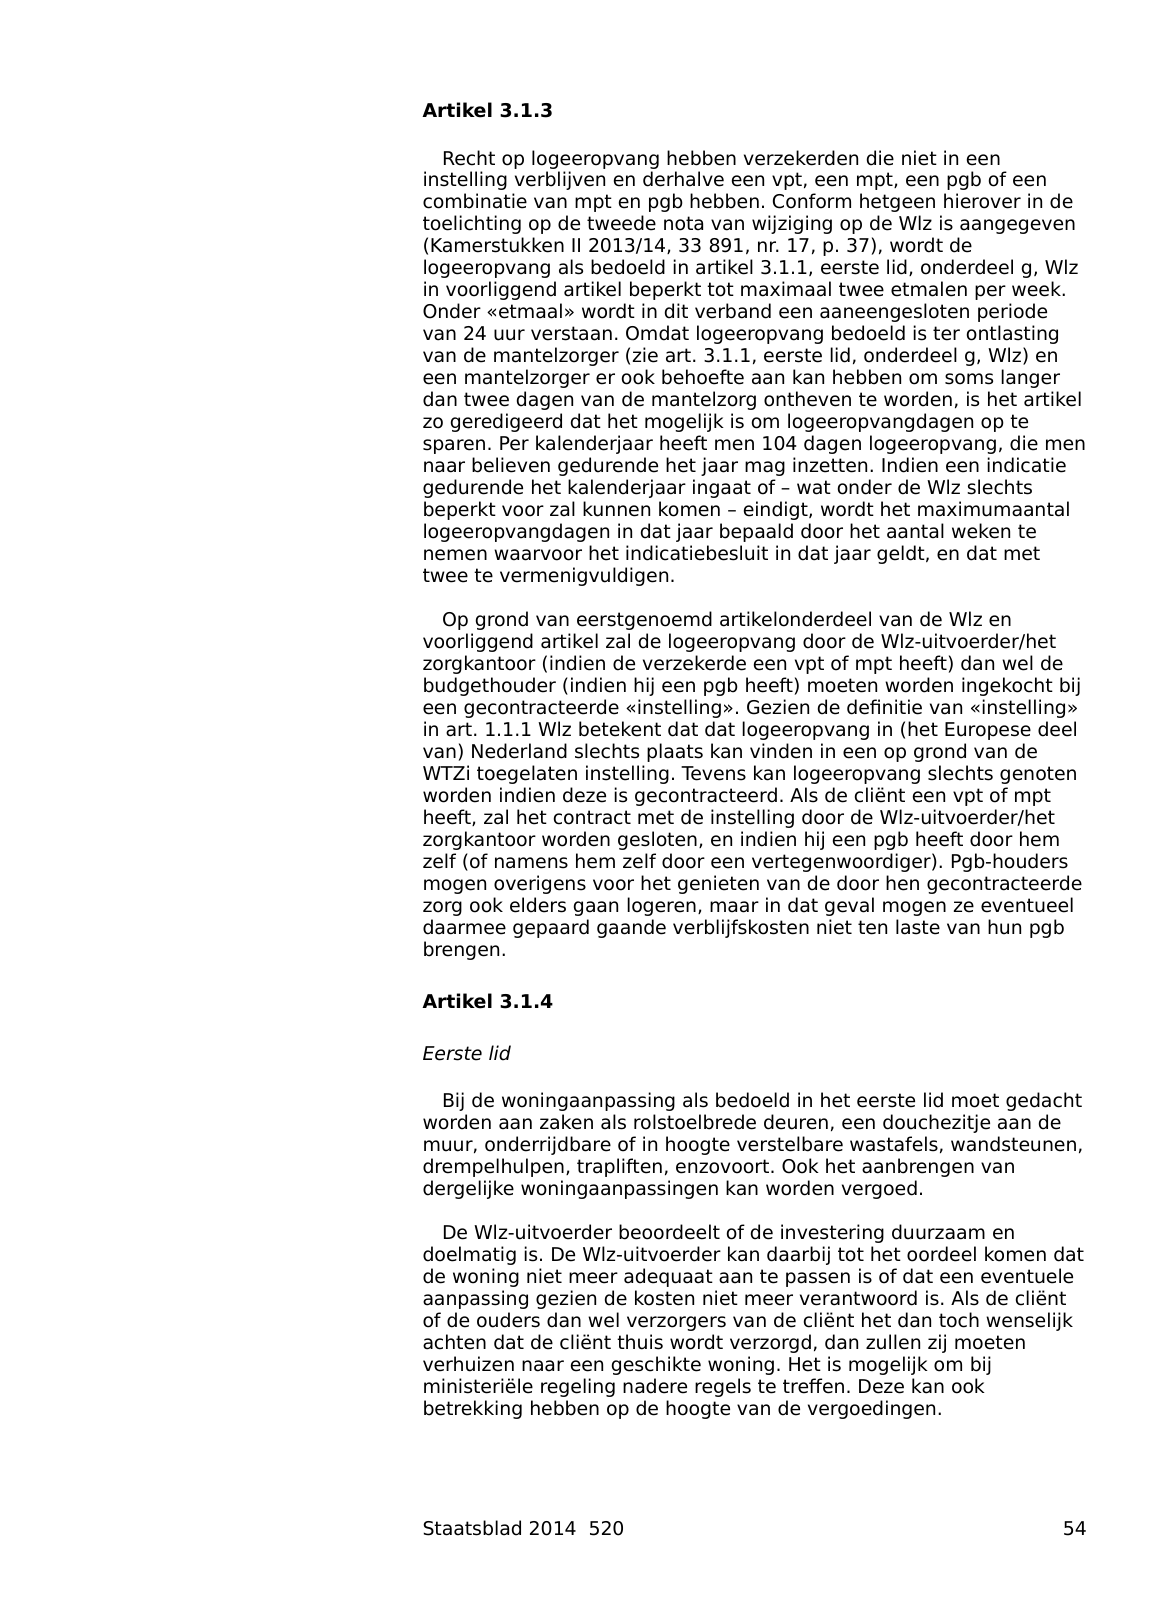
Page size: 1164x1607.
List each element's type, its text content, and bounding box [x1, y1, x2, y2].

text Bij de woningaanpassing als bedoeld in het eerste lid moet gedacht worden aan zaken als rolstoelbrede deuren, een douchezitje aan de muur, onderrijdbare of in hoogte verstelbare wastafels, wandsteunen, drempelhulpen, trapliften, enzovoort. Ook het aanbrengen van dergelijke woningaanpassingen kan worden vergoed. [422, 1090, 1087, 1200]
subtitle Artikel 3.1.3 [422, 100, 1087, 122]
text De Wlz-uitvoerder beoordeelt of de investering duurzaam en doelmatig is. De Wlz-uitvoerder kan daarbij tot het oordeel komen dat de woning niet meer adequaat aan te passen is of dat een eventuele aanpassing gezien de kosten niet meer verantwoord is. Als de cliënt of de ouders dan wel verzorgers van de cliënt het dan toch wenselijk achten dat de cliënt thuis wordt verzorgd, dan zullen zij moeten verhuizen naar een geschikte woning. Het is mogelijk om bij ministeriële regeling nadere regels te treffen. Deze kan ook betrekking hebben op de hoogte van de vergoedingen. [422, 1222, 1087, 1420]
subtitle Artikel 3.1.4 [422, 991, 1087, 1013]
text Recht op logeeropvang hebben verzekerden die niet in een instelling verblijven en derhalve een vpt, een mpt, een pgb of een combinatie van mpt en pgb hebben. Conform hetgeen hierover in de toelichting op de tweede nota van wijziging op de Wlz is aangegeven (Kamerstukken II 2013/14, 33 891, nr. 17, p. 37), wordt de logeeropvang als bedoeld in artikel 3.1.1, eerste lid, onderdeel g, Wlz in voorliggend artikel beperkt tot maximaal twee etmalen per week. Onder «etmaal» wordt in dit verband een aaneengesloten periode van 24 uur verstaan. Omdat logeeropvang bedoeld is ter ontlasting van de mantelzorger (zie art. 3.1.1, eerste lid, onderdeel g, Wlz) en een mantelzorger er ook behoefte aan kan hebben om soms langer dan twee dagen van de mantelzorg ontheven te worden, is het artikel zo geredigeerd dat het mogelijk is om logeeropvangdagen op te sparen. Per kalenderjaar heeft men 104 dagen logeeropvang, die men naar believen gedurende het jaar mag inzetten. Indien een indicatie gedurende het kalenderjaar ingaat of – wat onder de Wlz slechts beperkt voor zal kunnen komen – eindigt, wordt het maximumaantal logeeropvangdagen in dat jaar bepaald door het aantal weken te nemen waarvoor het indicatiebesluit in dat jaar geldt, en dat met twee te vermenigvuldigen. [422, 147, 1087, 587]
text Op grond van eerstgenoemd artikelonderdeel van de Wlz en voorliggend artikel zal de logeeropvang door de Wlz-uitvoerder/het zorgkantoor (indien de verzekerde een vpt of mpt heeft) dan wel de budgethouder (indien hij een pgb heeft) moeten worden ingekocht bij een gecontracteerde «instelling». Gezien de definitie van «instelling» in art. 1.1.1 Wlz betekent dat dat logeeropvang in (het Europese deel van) Nederland slechts plaats kan vinden in een op grond van de WTZi toegelaten instelling. Tevens kan logeeropvang slechts genoten worden indien deze is gecontracteerd. Als de cliënt een vpt of mpt heeft, zal het contract met de instelling door de Wlz-uitvoerder/het zorgkantoor worden gesloten, en indien hij een pgb heeft door hem zelf (of namens hem zelf door een vertegenwoordiger). Pgb-houders mogen overigens voor het genieten van de door hen gecontracteerde zorg ook elders gaan logeren, maar in dat geval mogen ze eventueel daarmee gepaard gaande verblijfskosten niet ten laste van hun pgb brengen. [422, 609, 1087, 961]
subtitle Eerste lid [422, 1043, 1087, 1065]
